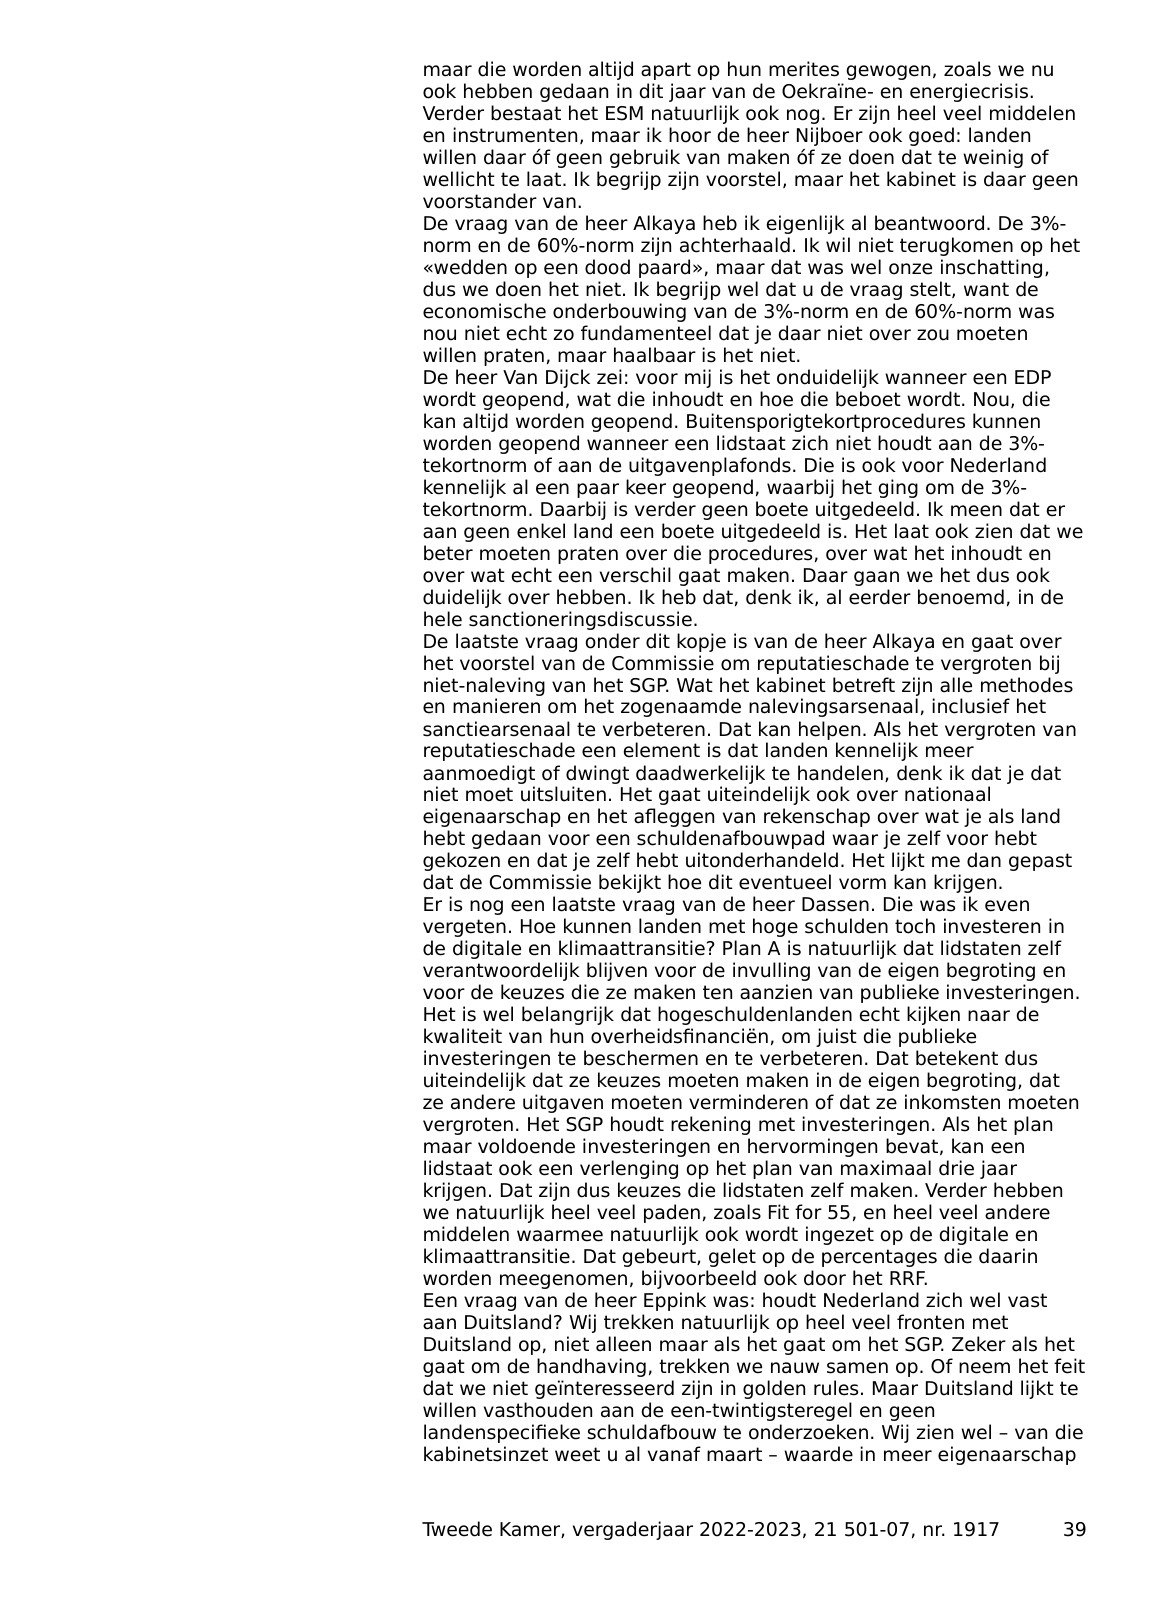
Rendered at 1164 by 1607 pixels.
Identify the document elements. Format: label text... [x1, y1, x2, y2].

text Een vraag van de heer Eppink was: houdt Nederland zich wel vast aan Duitsland? Wij trekken natuurlijk op heel veel fronten met Duitsland op, niet alleen maar als het gaat om het SGP. Zeker als het gaat om de handhaving, trekken we nauw samen op. Of neem het feit dat we niet geïnteresseerd zijn in golden rules. Maar Duitsland lijkt te willen vasthouden aan de een-twintigsteregel en geen landenspecifieke schuldafbouw te onderzoeken. Wij zien wel – van die kabinetsinzet weet u al vanaf maart – waarde in meer eigenaarschap [422, 1290, 1087, 1466]
text Er is nog een laatste vraag van de heer Dassen. Die was ik even vergeten. Hoe kunnen landen met hoge schulden toch investeren in de digitale en klimaattransitie? Plan A is natuurlijk dat lidstaten zelf verantwoordelijk blijven voor de invulling van de eigen begroting en voor de keuzes die ze maken ten aanzien van publieke investeringen. Het is wel belangrijk dat hogeschuldenlanden echt kijken naar de kwaliteit van hun overheidsfinanciën, om juist die publieke investeringen te beschermen en te verbeteren. Dat betekent dus uiteindelijk dat ze keuzes moeten maken in de eigen begroting, dat ze andere uitgaven moeten verminderen of dat ze inkomsten moeten vergroten. Het SGP houdt rekening met investeringen. Als het plan maar voldoende investeringen en hervormingen bevat, kan een lidstaat ook een verlenging op het plan van maximaal drie jaar krijgen. Dat zijn dus keuzes die lidstaten zelf maken. Verder hebben we natuurlijk heel veel paden, zoals Fit for 55, en heel veel andere middelen waarmee natuurlijk ook wordt ingezet op de digitale en klimaattransitie. Dat gebeurt, gelet op de percentages die daarin worden meegenomen, bijvoorbeeld ook door het RRF. [422, 894, 1087, 1290]
text De heer Van Dijck zei: voor mij is het onduidelijk wanneer een EDP wordt geopend, wat die inhoudt en hoe die beboet wordt. Nou, die kan altijd worden geopend. Buitensporigtekortprocedures kunnen worden geopend wanneer een lidstaat zich niet houdt aan de 3%-tekortnorm of aan de uitgavenplafonds. Die is ook voor Nederland kennelijk al een paar keer geopend, waarbij het ging om de 3%-tekortnorm. Daarbij is verder geen boete uitgedeeld. Ik meen dat er aan geen enkel land een boete uitgedeeld is. Het laat ook zien dat we beter moeten praten over die procedures, over wat het inhoudt en over wat echt een verschil gaat maken. Daar gaan we het dus ook duidelijk over hebben. Ik heb dat, denk ik, al eerder benoemd, in de hele sanctioneringsdiscussie. [422, 367, 1087, 631]
text maar die worden altijd apart op hun merites gewogen, zoals we nu ook hebben gedaan in dit jaar van de Oekraïne- en energiecrisis. Verder bestaat het ESM natuurlijk ook nog. Er zijn heel veel middelen en instrumenten, maar ik hoor de heer Nijboer ook goed: landen willen daar óf geen gebruik van maken óf ze doen dat te weinig of wellicht te laat. Ik begrijp zijn voorstel, maar het kabinet is daar geen voorstander van. [422, 59, 1087, 213]
text De vraag van de heer Alkaya heb ik eigenlijk al beantwoord. De 3%-norm en de 60%-norm zijn achterhaald. Ik wil niet terugkomen op het «wedden op een dood paard», maar dat was wel onze inschatting, dus we doen het niet. Ik begrijp wel dat u de vraag stelt, want de economische onderbouwing van de 3%-norm en de 60%-norm was nou niet echt zo fundamenteel dat je daar niet over zou moeten willen praten, maar haalbaar is het niet. [422, 213, 1087, 367]
text De laatste vraag onder dit kopje is van de heer Alkaya en gaat over het voorstel van de Commissie om reputatieschade te vergroten bij niet-naleving van het SGP. Wat het kabinet betreft zijn alle methodes en manieren om het zogenaamde nalevingsarsenaal, inclusief het sanctiearsenaal te verbeteren. Dat kan helpen. Als het vergroten van reputatieschade een element is dat landen kennelijk meer aanmoedigt of dwingt daadwerkelijk te handelen, denk ik dat je dat niet moet uitsluiten. Het gaat uiteindelijk ook over nationaal eigenaarschap en het afleggen van rekenschap over wat je als land hebt gedaan voor een schuldenafbouwpad waar je zelf voor hebt gekozen en dat je zelf hebt uitonderhandeld. Het lijkt me dan gepast dat de Commissie bekijkt hoe dit eventueel vorm kan krijgen. [422, 631, 1087, 894]
